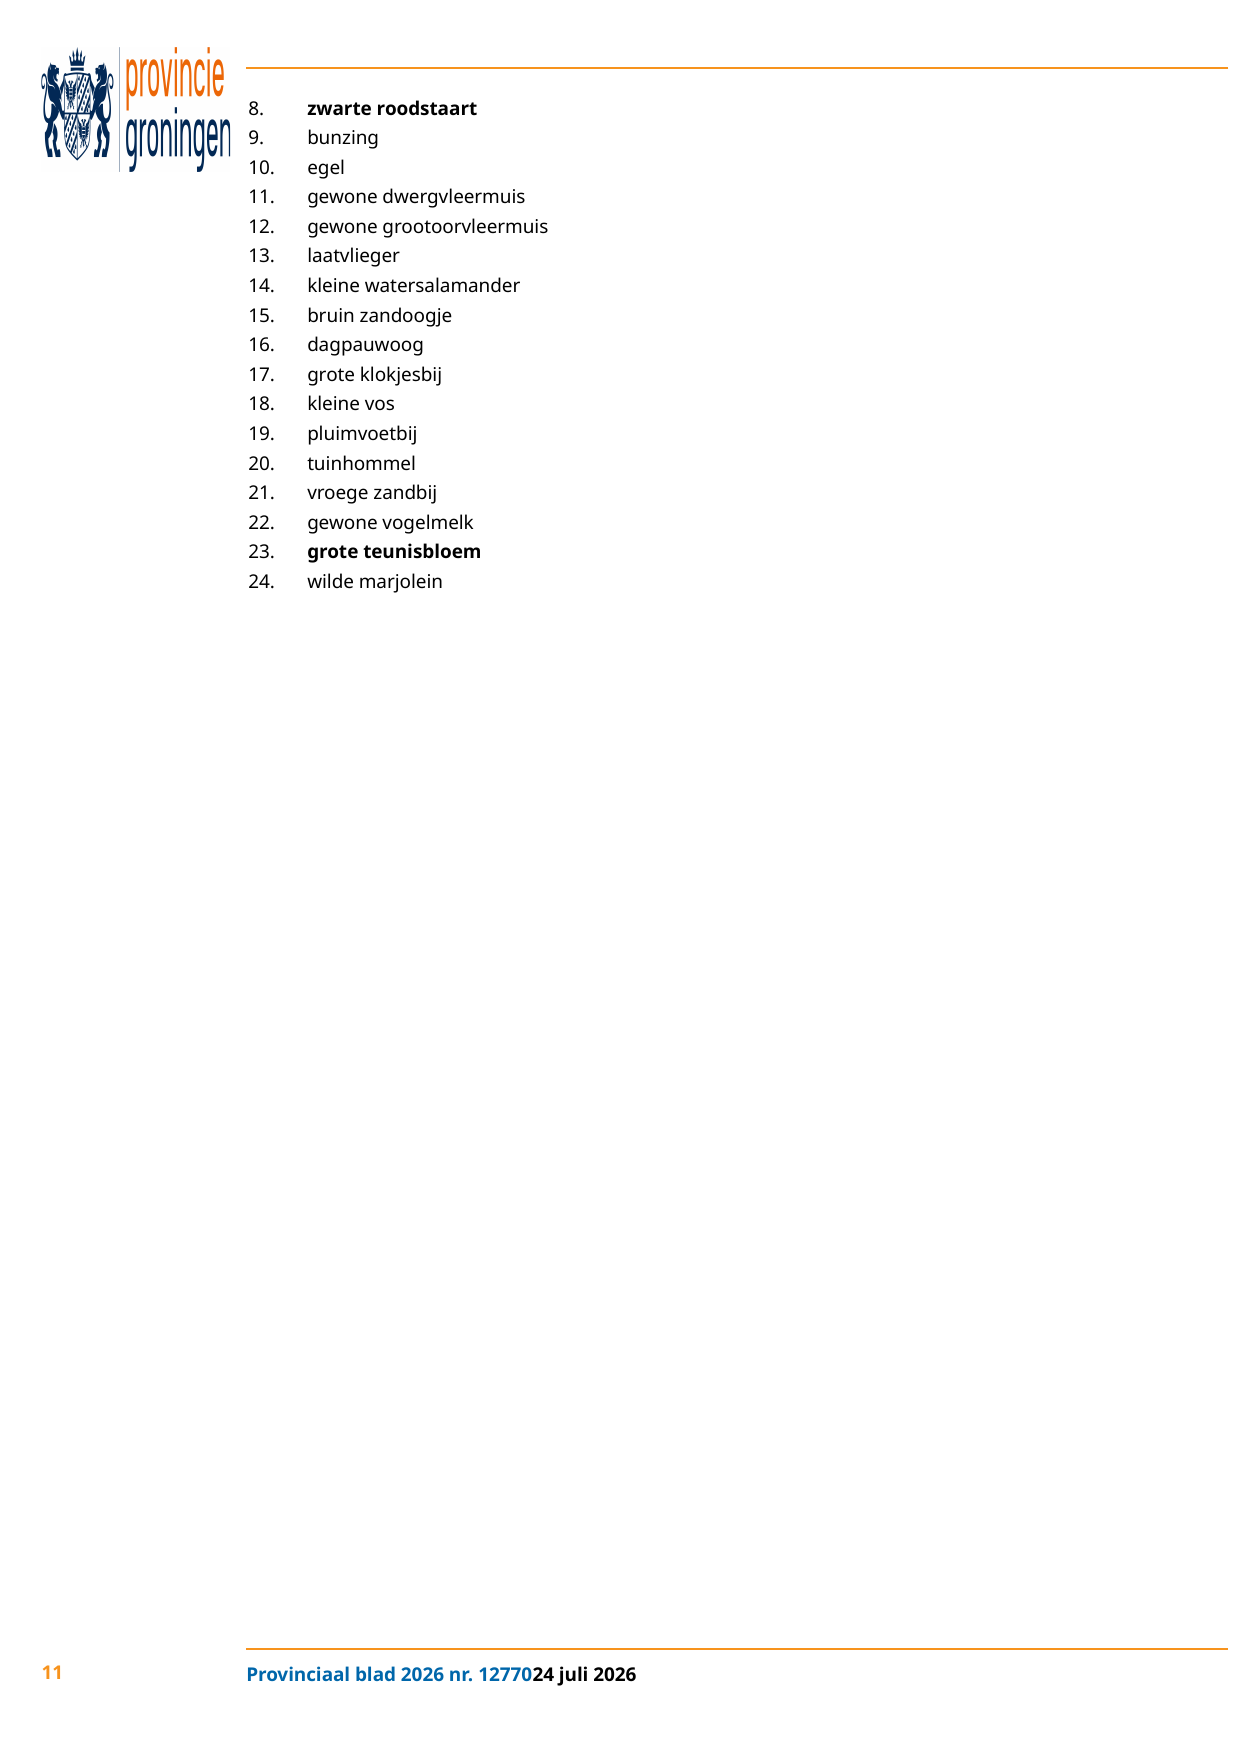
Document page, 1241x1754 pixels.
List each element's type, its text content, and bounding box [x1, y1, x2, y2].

list wilde marjolein [248, 568, 1152, 594]
list zwarte roodstaart [248, 95, 1152, 121]
list pluimvoetbij [248, 420, 1152, 446]
list gewone dwergvleermuis [248, 183, 1152, 209]
list laatvlieger [248, 243, 1152, 268]
list dagpauwoog [248, 331, 1152, 357]
list egel [248, 154, 1152, 180]
list tuinhommel [248, 450, 1152, 476]
list kleine watersalamander [248, 272, 1152, 298]
list bunzing [248, 124, 1152, 150]
list grote klokjesbij [248, 361, 1152, 387]
list gewone grootoorvleermuis [248, 213, 1152, 239]
list bruin zandoogje [248, 302, 1152, 328]
list vroege zandbij [248, 479, 1152, 505]
list grote teunisbloem [248, 538, 1152, 564]
list gewone vogelmelk [248, 509, 1152, 535]
list kleine vos [248, 391, 1152, 416]
picture [41, 47, 231, 172]
